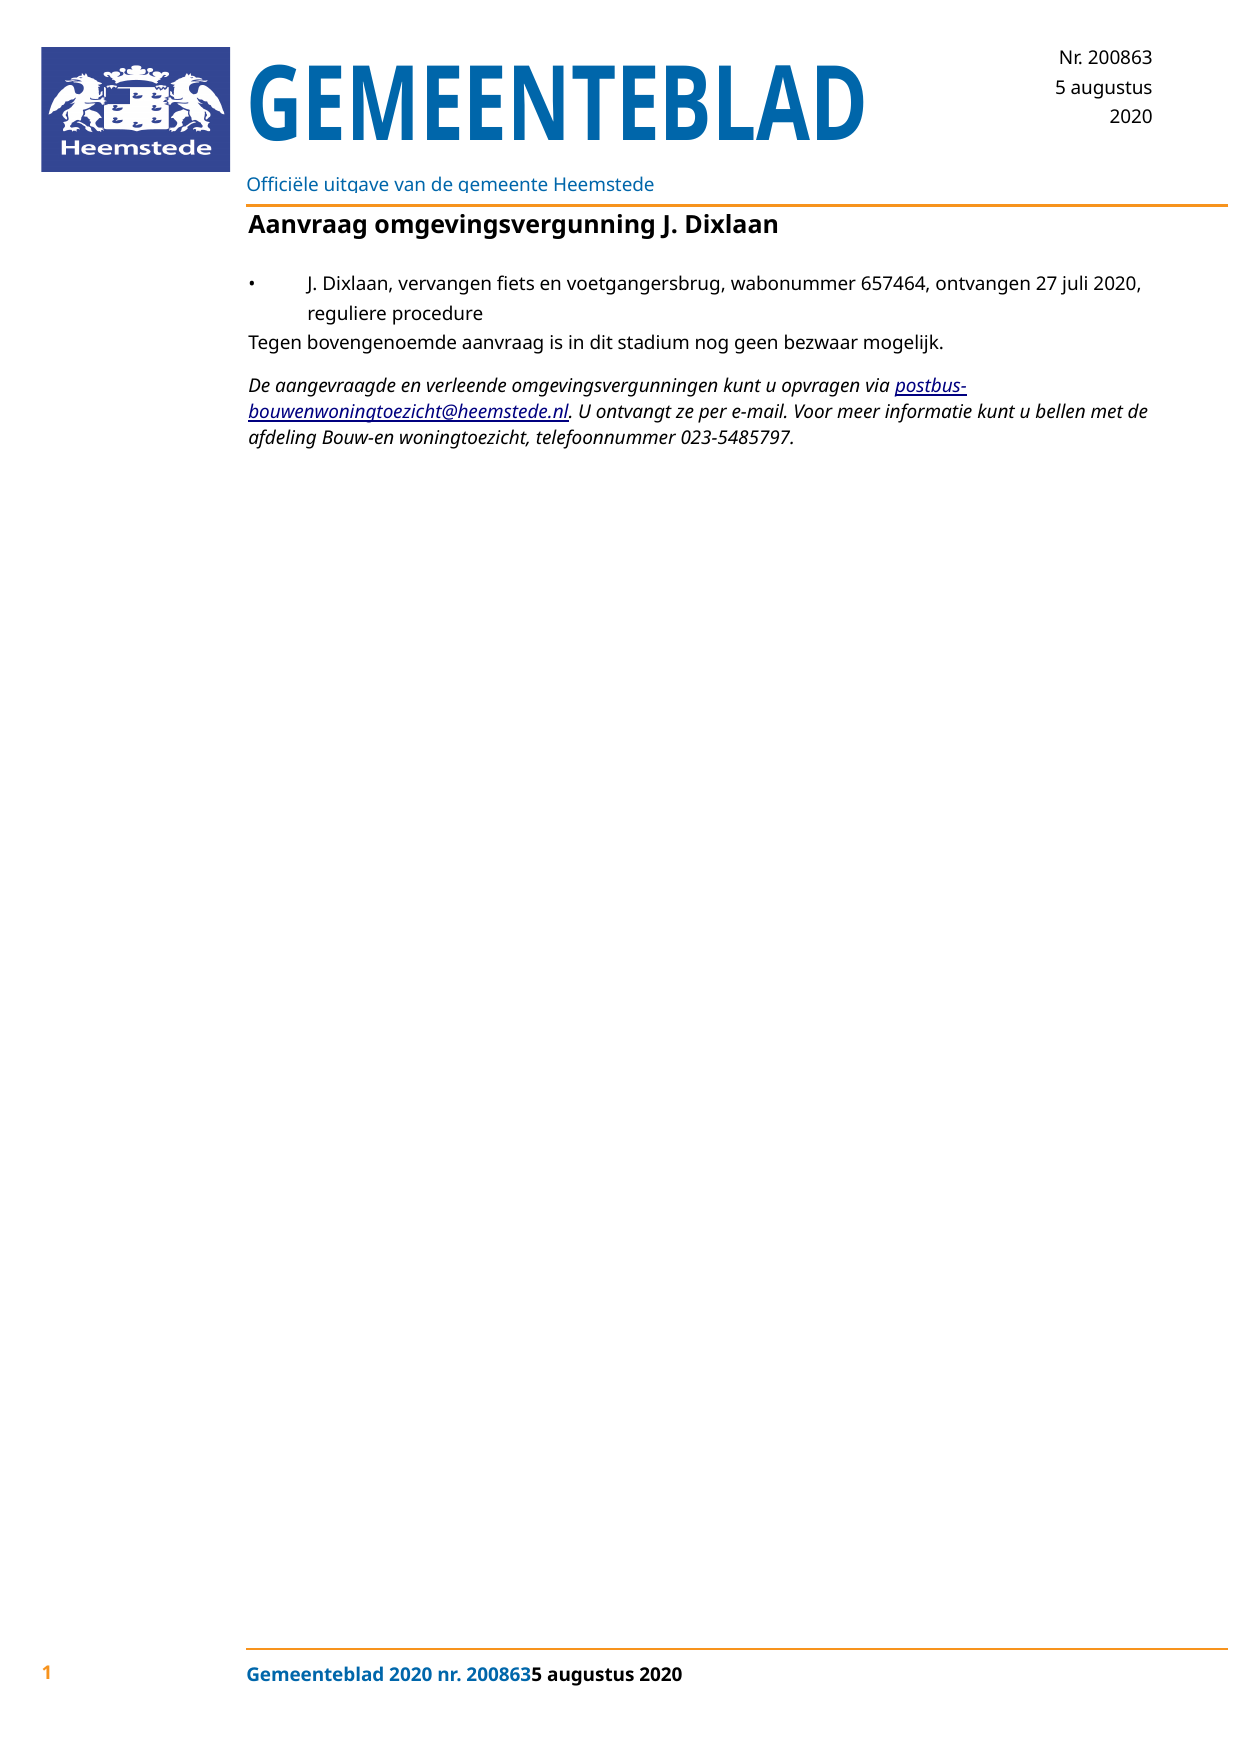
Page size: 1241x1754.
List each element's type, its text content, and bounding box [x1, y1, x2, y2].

text De aangevraagde en verleende omgevingsvergunningen kunt u opvragen via postbus-bouwenwoningtoezicht@heemstede.nl. U ontvangt ze per e-mail. Voor meer informatie kunt u bellen met de afdeling Bouw-en woningtoezicht, telefoonnummer 023-5485797. [248, 373, 1152, 450]
picture [41, 47, 231, 172]
text Tegen bovengenoemde aanvraag is in dit stadium nog geen bezwaar mogelijk. [248, 329, 1152, 355]
list J. Dixlaan, vervangen fiets en voetgangersbrug, wabonummer 657464, ontvangen 27 juli 2020, reguliere procedure [248, 270, 1152, 326]
text Aanvraag omgevingsvergunning J. Dixlaan [248, 207, 1152, 241]
